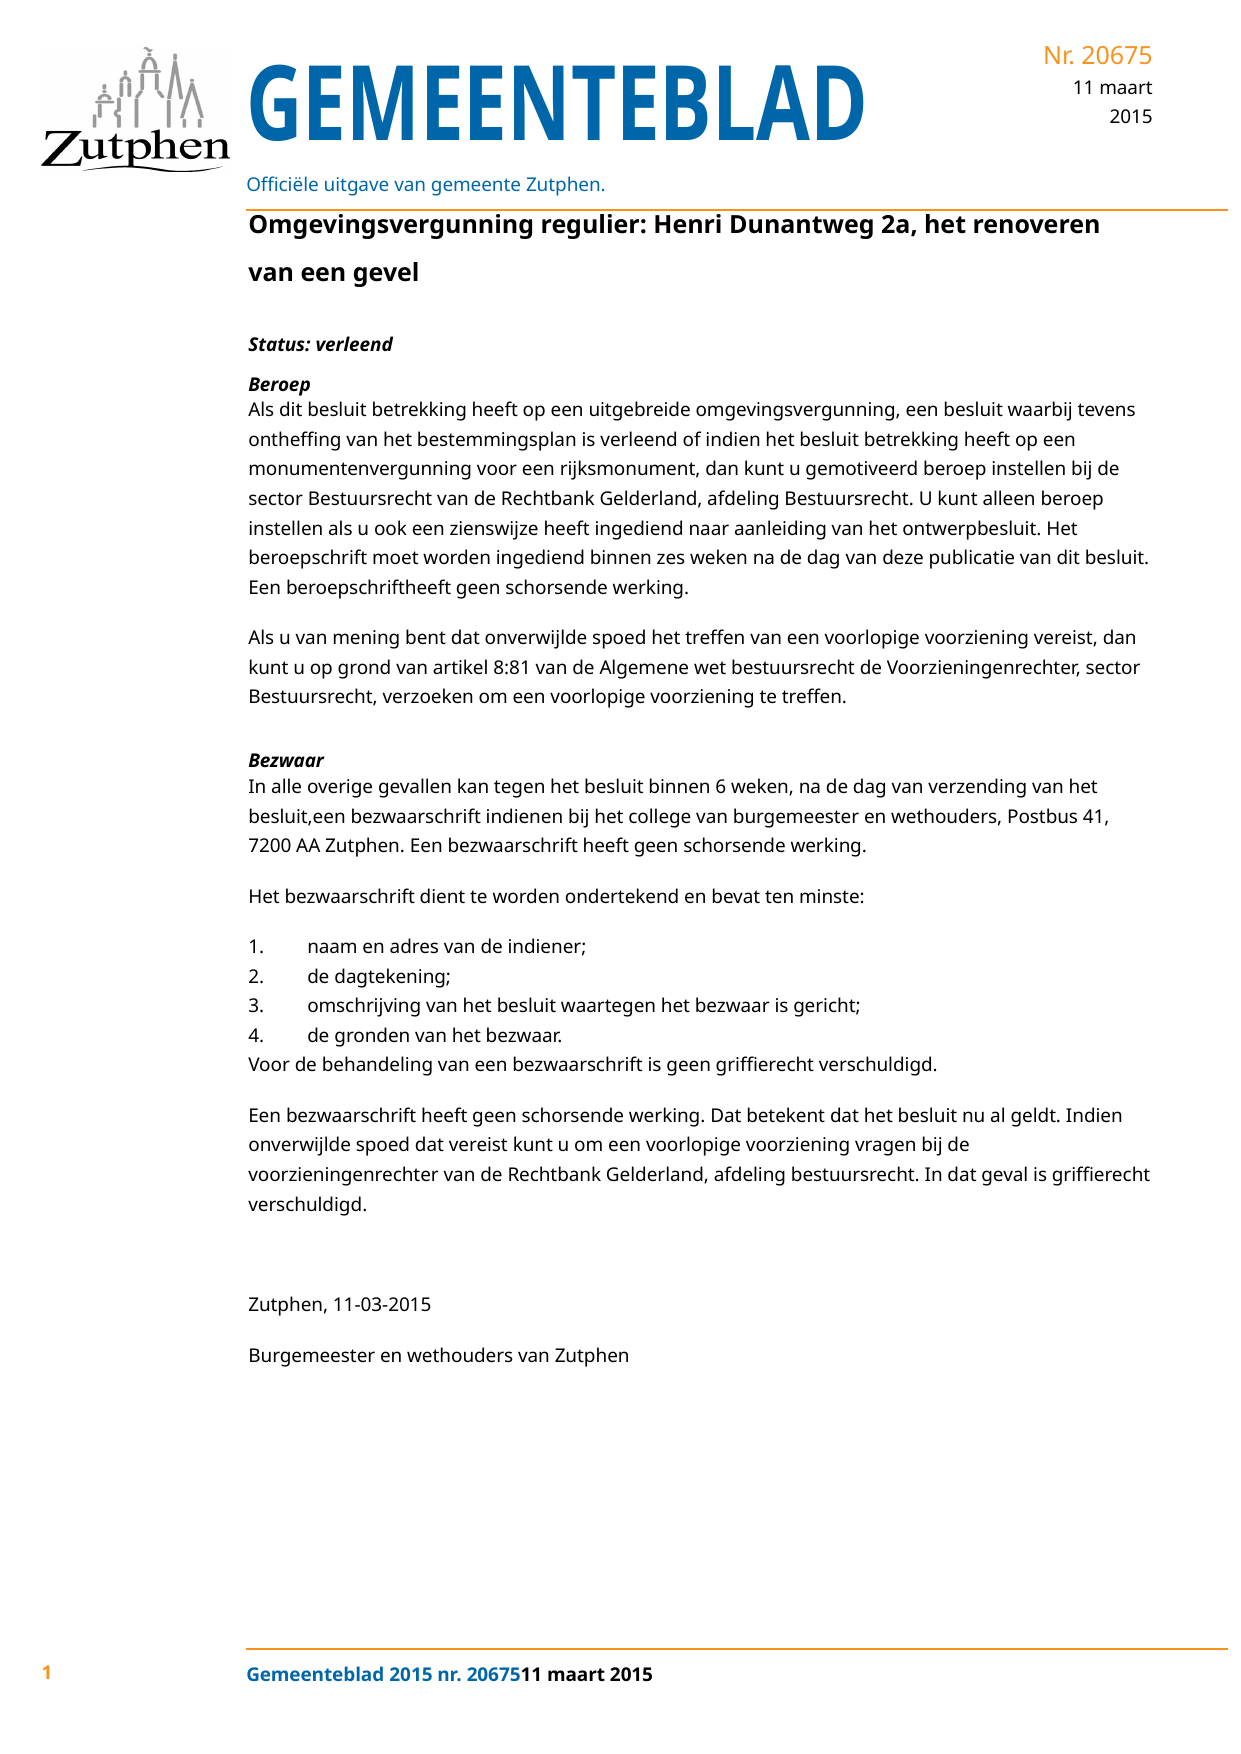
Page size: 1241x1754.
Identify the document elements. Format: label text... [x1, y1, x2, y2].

text In alle overige gevallen kan tegen het besluit binnen 6 weken, na de dag van verzending van het besluit,een bezwaarschrift indienen bij het college van burgemeester en wethouders, Postbus 41, 7200 AA Zutphen. Een bezwaarschrift heeft geen schorsende werking. [248, 773, 1152, 858]
text Status: verleend [248, 331, 1152, 357]
text Bezwaar [248, 747, 1152, 773]
text Burgemeester en wethouders van Zutphen [248, 1342, 1152, 1368]
text Zutphen, 11-03-2015 [248, 1292, 1152, 1317]
text Een bezwaarschrift heeft geen schorsende werking. Dat betekent dat het besluit nu al geldt. Indien onverwijlde spoed dat vereist kunt u om een voorlopige voorziening vragen bij de voorzieningenrechter van de Rechtbank Gelderland, afdeling bestuursrecht. In dat geval is griffierecht verschuldigd. [248, 1102, 1152, 1216]
list de dagtekening; [248, 963, 1152, 988]
text Beroep [248, 371, 1152, 396]
list de gronden van het bezwaar. [248, 1022, 1152, 1048]
text Als dit besluit betrekking heeft op een uitgebreide omgevingsvergunning, een besluit waarbij tevens ontheffing van het bestemmingsplan is verleend of indien het besluit betrekking heeft op een monumentenvergunning voor een rijksmonument, dan kunt u gemotiveerd beroep instellen bij de sector Bestuursrecht van de Rechtbank Gelderland, afdeling Bestuursrecht. U kunt alleen beroep instellen als u ook een zienswijze heeft ingediend naar aanleiding van het ontwerpbesluit. Het beroepschrift moet worden ingediend binnen zes weken na de dag van deze publicatie van dit besluit. Een beroepschriftheeft geen schorsende werking. [248, 396, 1152, 600]
text Omgevingsvergunning regulier: Henri Dunantweg 2a, het renoveren van een gevel [248, 211, 1152, 288]
list naam en adres van de indiener; [248, 933, 1152, 959]
text Als u van mening bent dat onverwijlde spoed het treffen van een voorlopige voorziening vereist, dan kunt u op grond van artikel 8:81 van de Algemene wet bestuursrecht de Voorzieningenrechter, sector Bestuursrecht, verzoeken om een voorlopige voorziening te treffen. [248, 624, 1152, 709]
list omschrijving van het besluit waartegen het bezwaar is gericht; [248, 992, 1152, 1018]
picture [41, 47, 231, 172]
text Het bezwaarschrift dient te worden ondertekend en bevat ten minste: [248, 883, 1152, 908]
text Voor de behandeling van een bezwaarschrift is geen griffierecht verschuldigd. [248, 1052, 1152, 1077]
